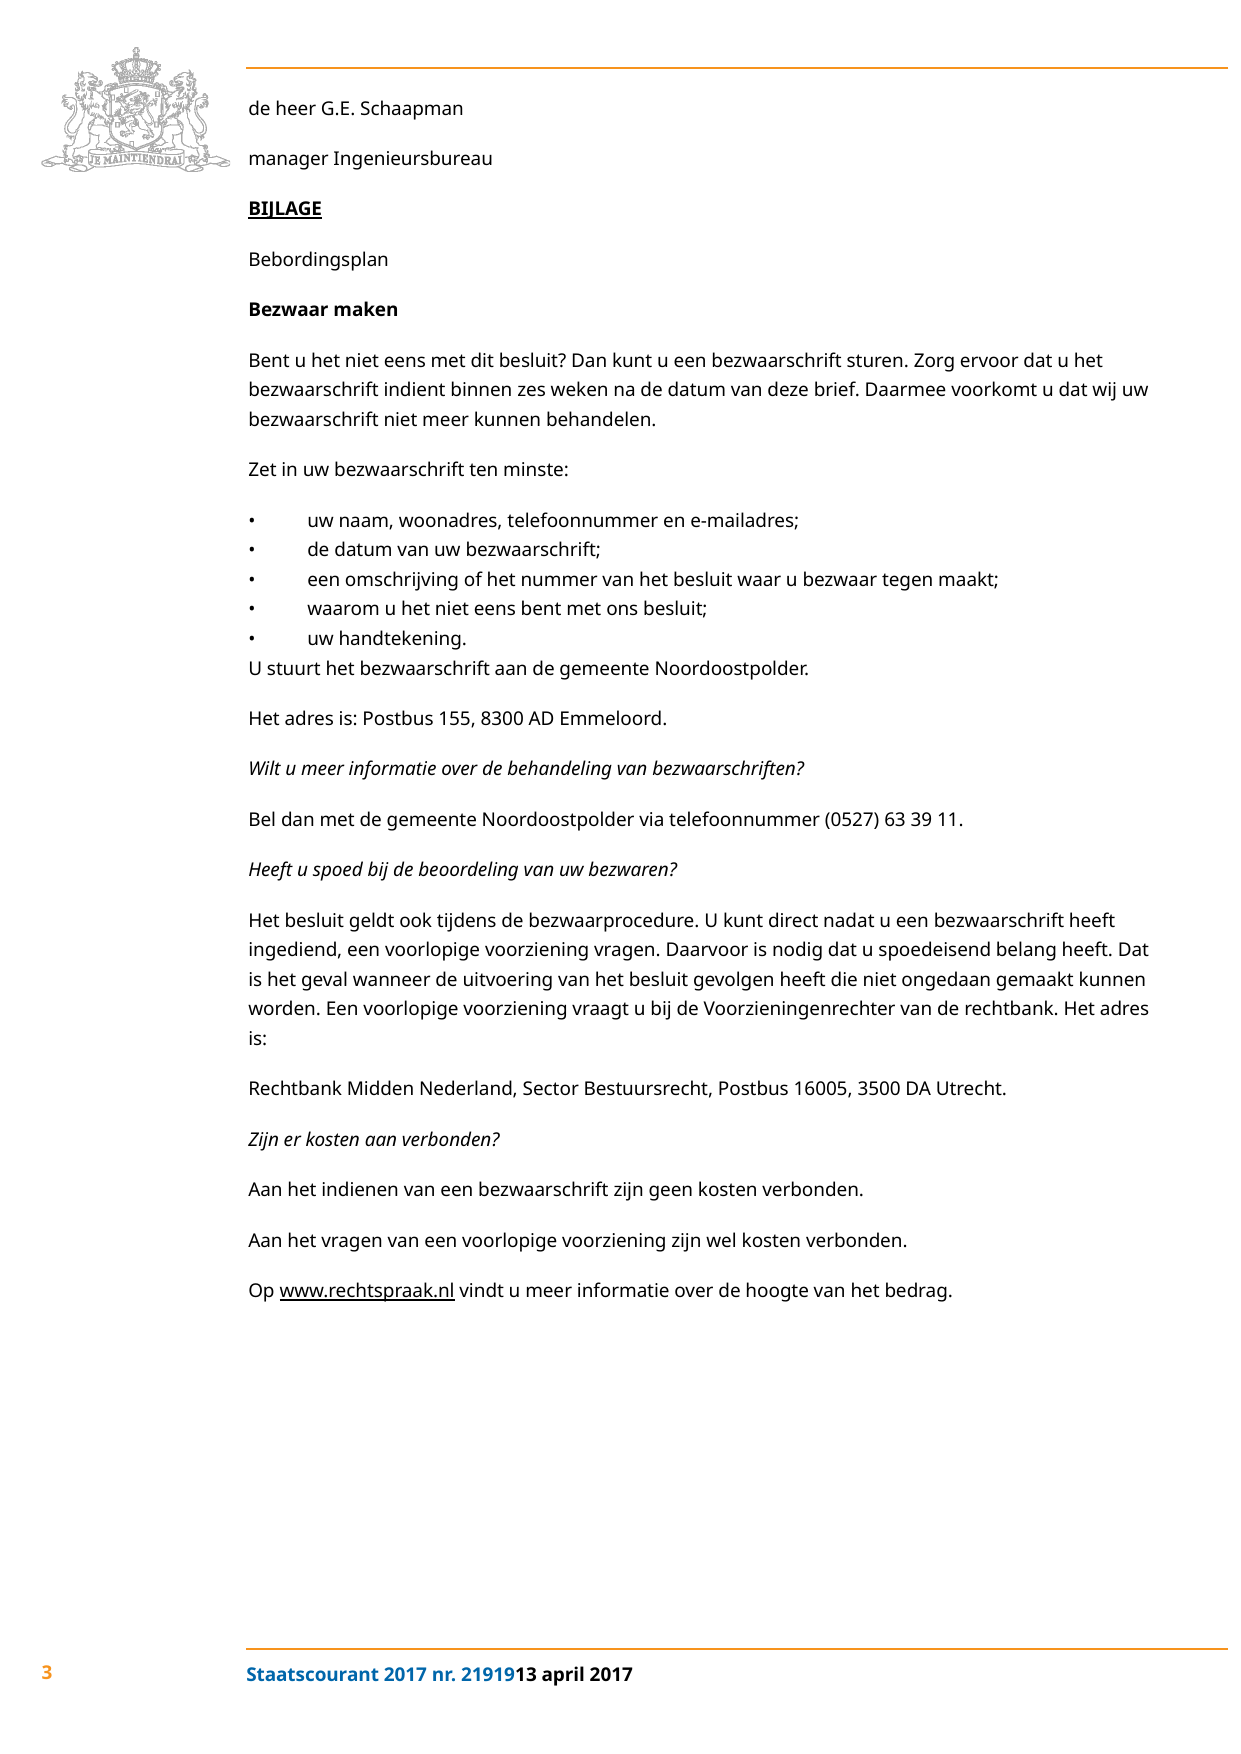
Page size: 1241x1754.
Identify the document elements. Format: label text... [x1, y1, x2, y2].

text Zijn er kosten aan verbonden? [248, 1126, 1152, 1152]
text Bezwaar maken [248, 296, 1152, 322]
text Zet in uw bezwaarschrift ten minste: [248, 456, 1152, 482]
text Rechtbank Midden Nederland, Sector Bestuursrecht, Postbus 16005, 3500 DA Utrecht. [248, 1076, 1152, 1101]
text Aan het vragen van een voorlopige voorziening zijn wel kosten verbonden. [248, 1227, 1152, 1253]
text U stuurt het bezwaarschrift aan de gemeente Noordoostpolder. [248, 655, 1152, 681]
text Het besluit geldt ook tijdens de bezwaarprocedure. U kunt direct nadat u een bezwaarschrift heeft ingediend, een voorlopige voorziening vragen. Daarvoor is nodig dat u spoedeisend belang heeft. Dat is het geval wanneer de uitvoering van het besluit gevolgen heeft die niet ongedaan gemaakt kunnen worden. Een voorlopige voorziening vraagt u bij de Voorzieningenrechter van de rechtbank. Het adres is: [248, 907, 1152, 1051]
text Bent u het niet eens met dit besluit? Dan kunt u een bezwaarschrift sturen. Zorg ervoor dat u het bezwaarschrift indient binnen zes weken na de datum van deze brief. Daarmee voorkomt u dat wij uw bezwaarschrift niet meer kunnen behandelen. [248, 347, 1152, 432]
text Aan het indienen van een bezwaarschrift zijn geen kosten verbonden. [248, 1176, 1152, 1202]
text Het adres is: Postbus 155, 8300 AD Emmeloord. [248, 705, 1152, 731]
list de datum van uw bezwaarschrift; [248, 536, 1152, 562]
list uw naam, woonadres, telefoonnummer en e-mailadres; [248, 507, 1152, 533]
list waarom u het niet eens bent met ons besluit; [248, 596, 1152, 621]
text Wilt u meer informatie over de behandeling van bezwaarschriften? [248, 756, 1152, 781]
text BIJLAGE [248, 196, 1152, 221]
text Bebordingsplan [248, 246, 1152, 272]
text Heeft u spoed bij de beoordeling van uw bezwaren? [248, 856, 1152, 882]
text manager Ingenieursbureau [248, 145, 1152, 171]
text Op www.rechtspraak.nl vindt u meer informatie over de hoogte van het bedrag. [248, 1277, 1152, 1303]
list een omschrijving of het nummer van het besluit waar u bezwaar tegen maakt; [248, 566, 1152, 592]
picture [41, 47, 231, 172]
list uw handtekening. [248, 625, 1152, 651]
text Bel dan met de gemeente Noordoostpolder via telefoonnummer (0527) 63 39 11. [248, 806, 1152, 832]
text de heer G.E. Schaapman [248, 95, 1152, 121]
